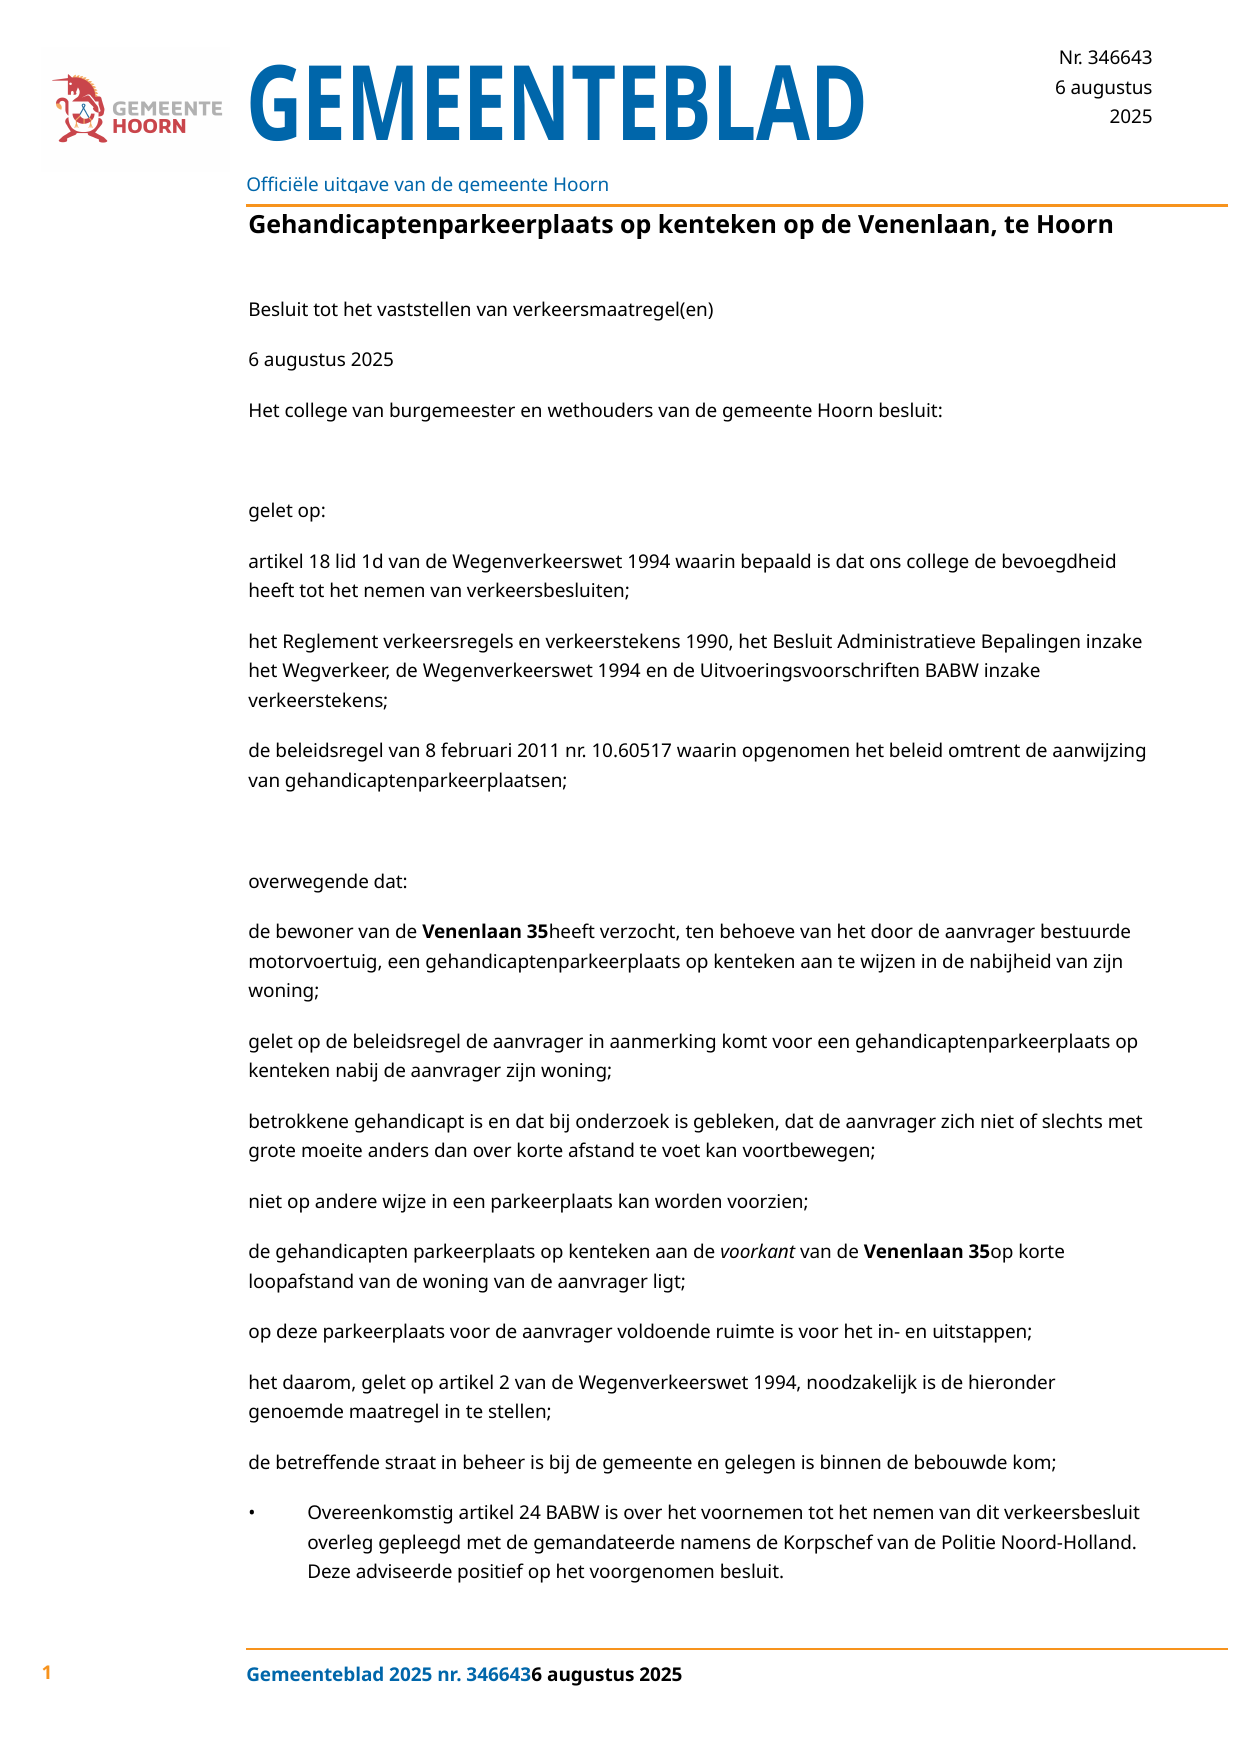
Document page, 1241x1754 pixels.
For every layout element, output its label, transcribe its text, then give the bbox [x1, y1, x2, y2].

list Overeenkomstig artikel 24 BABW is over het voornemen tot het nemen van dit verkeersbesluit overleg gepleegd met de gemandateerde namens de Korpschef van de Politie Noord-Holland. Deze adviseerde positief op het voorgenomen besluit. [248, 1499, 1152, 1584]
text niet op andere wijze in een parkeerplaats kan worden voorzien; [248, 1188, 1152, 1214]
text artikel 18 lid 1d van de Wegenverkeerswet 1994 waarin bepaald is dat ons college de bevoegdheid heeft tot het nemen van verkeersbesluiten; [248, 548, 1152, 603]
text Het college van burgemeester en wethouders van de gemeente Hoorn besluit: [248, 397, 1152, 423]
text Gehandicaptenparkeerplaats op kenteken op de Venenlaan, te Hoorn [248, 207, 1152, 241]
picture [41, 47, 231, 172]
text de beleidsregel van 8 februari 2011 nr. 10.60517 waarin opgenomen het beleid omtrent de aanwijzing van gehandicaptenparkeerplaatsen; [248, 738, 1152, 793]
text overwegende dat: [248, 868, 1152, 894]
text 6 augustus 2025 [248, 346, 1152, 372]
text de gehandicapten parkeerplaats op kenteken aan de voorkant van de Venenlaan 35op korte loopafstand van de woning van de aanvrager ligt; [248, 1238, 1152, 1294]
text gelet op de beleidsregel de aanvrager in aanmerking komt voor een gehandicaptenparkeerplaats op kenteken nabij de aanvrager zijn woning; [248, 1028, 1152, 1083]
text gelet op: [248, 498, 1152, 523]
text het Reglement verkeersregels en verkeerstekens 1990, het Besluit Administratieve Bepalingen inzake het Wegverkeer, de Wegenverkeerswet 1994 en de Uitvoeringsvoorschriften BABW inzake verkeerstekens; [248, 628, 1152, 713]
text de bewoner van de Venenlaan 35heeft verzocht, ten behoeve van het door de aanvrager bestuurde motorvoertuig, een gehandicaptenparkeerplaats op kenteken aan te wijzen in de nabijheid van zijn woning; [248, 918, 1152, 1003]
text het daarom, gelet op artikel 2 van de Wegenverkeerswet 1994, noodzakelijk is de hieronder genoemde maatregel in te stellen; [248, 1369, 1152, 1424]
text op deze parkeerplaats voor de aanvrager voldoende ruimte is voor het in- en uitstappen; [248, 1318, 1152, 1344]
text de betreffende straat in beheer is bij de gemeente en gelegen is binnen de bebouwde kom; [248, 1449, 1152, 1475]
text Besluit tot het vaststellen van verkeersmaatregel(en) [248, 296, 1152, 322]
text betrokkene gehandicapt is en dat bij onderzoek is gebleken, dat de aanvrager zich niet of slechts met grote moeite anders dan over korte afstand te voet kan voortbewegen; [248, 1108, 1152, 1163]
